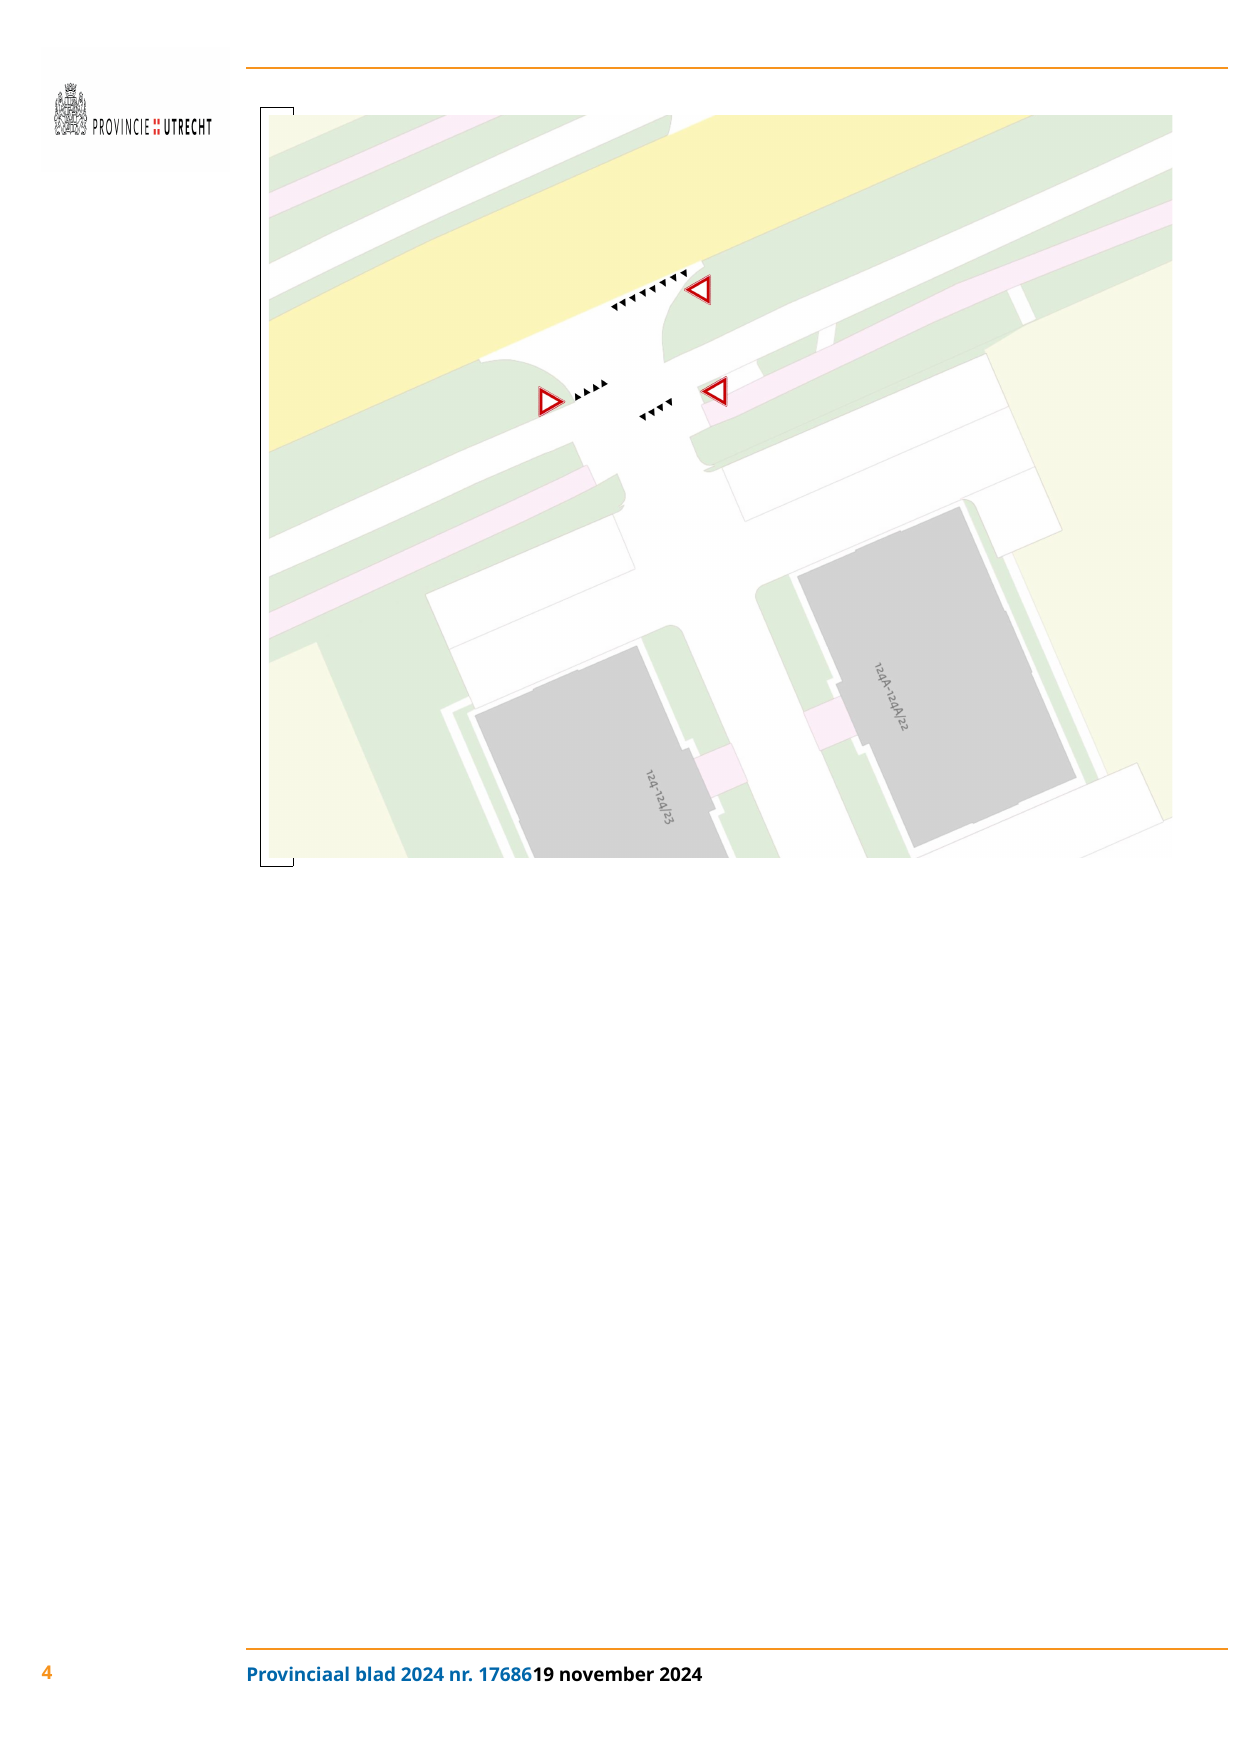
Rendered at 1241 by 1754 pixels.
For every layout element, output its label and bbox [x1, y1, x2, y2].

picture [268, 115, 1173, 858]
picture [41, 47, 231, 172]
